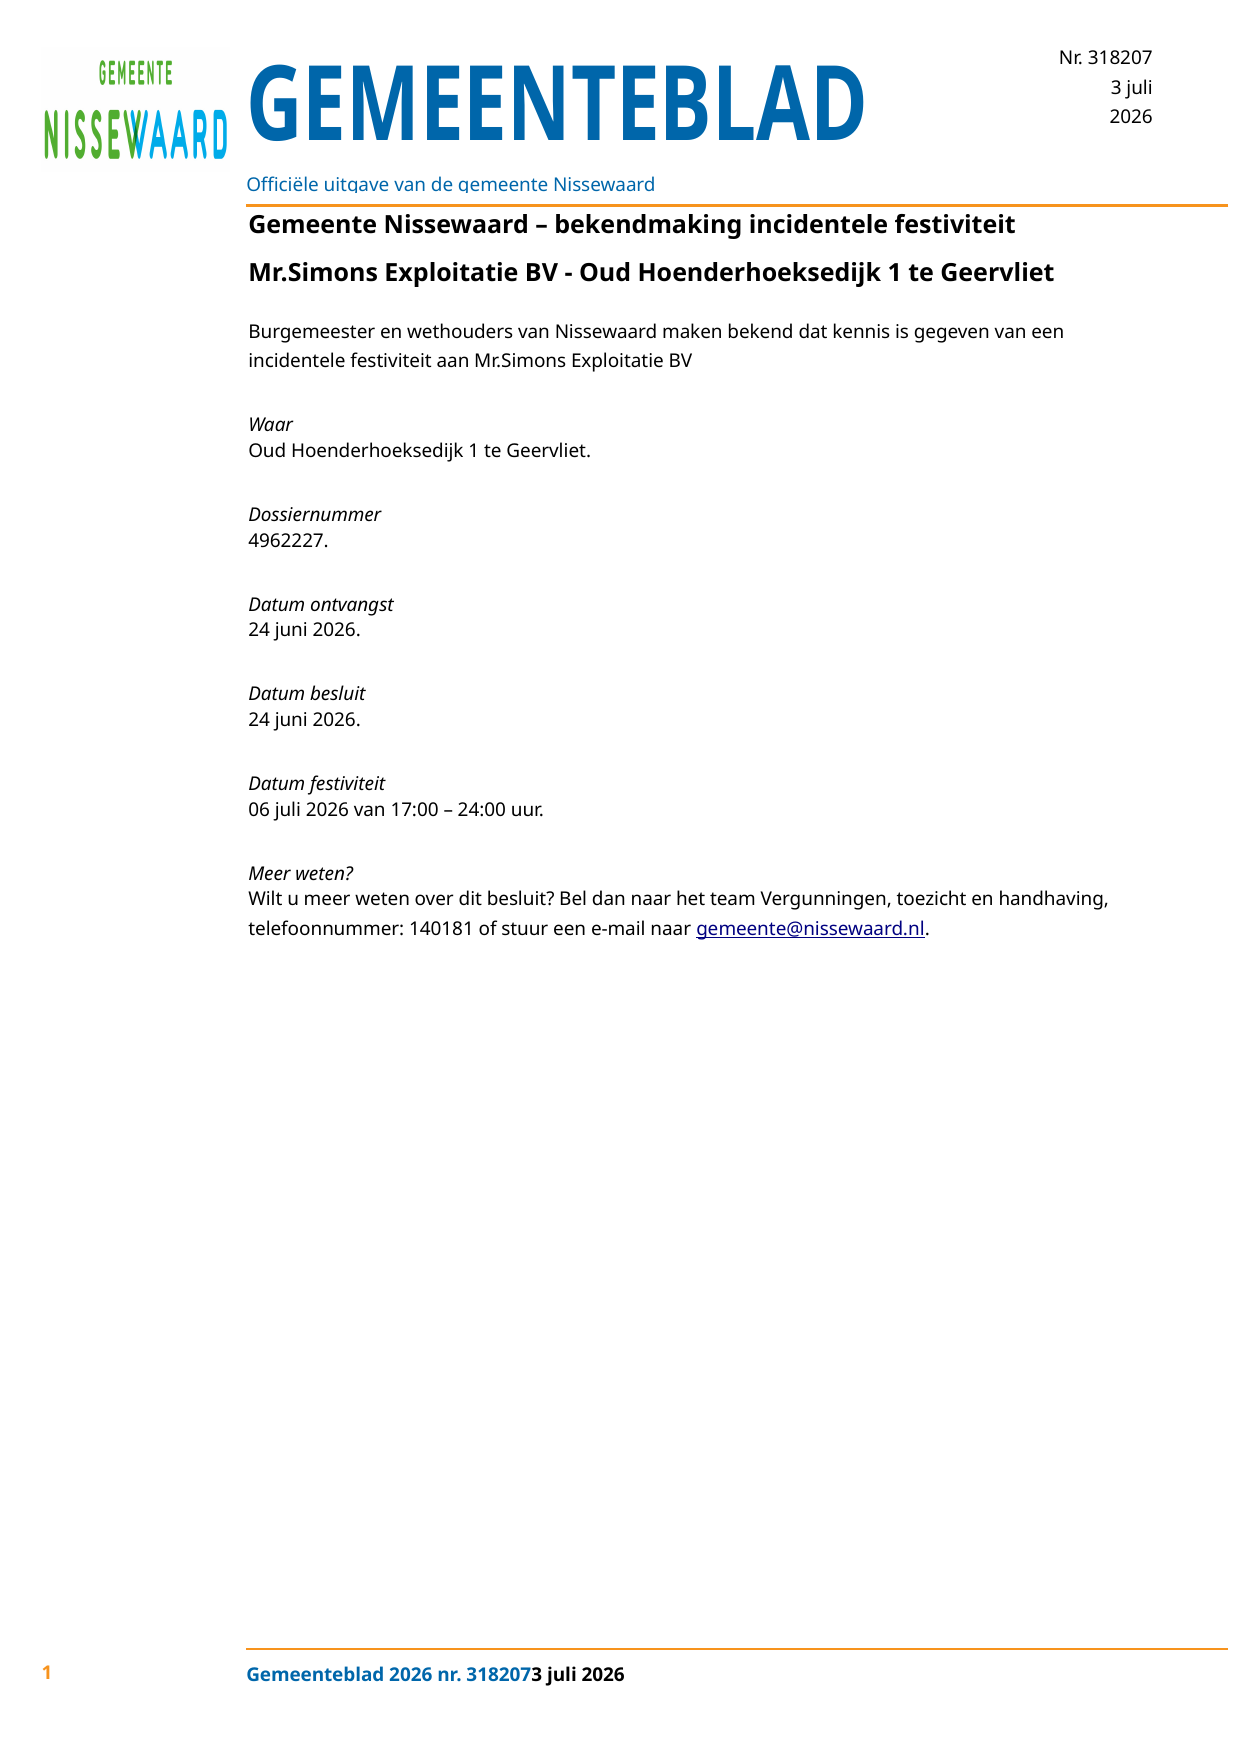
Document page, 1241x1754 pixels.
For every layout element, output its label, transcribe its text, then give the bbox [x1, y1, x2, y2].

text 24 juni 2026. [248, 706, 1152, 732]
text Oud Hoenderhoeksedijk 1 te Geervliet. [248, 437, 1152, 463]
text Datum ontvangst [248, 591, 1152, 617]
text 4962227. [248, 527, 1152, 553]
text Datum festiviteit [248, 770, 1152, 796]
text Dossiernummer [248, 501, 1152, 527]
text 24 juni 2026. [248, 617, 1152, 642]
text Waar [248, 411, 1152, 437]
picture [41, 47, 231, 172]
text Datum besluit [248, 681, 1152, 706]
text Gemeente Nissewaard – bekendmaking incidentele festiviteit Mr.Simons Exploitatie BV - Oud Hoenderhoeksedijk 1 te Geervliet [248, 207, 1152, 288]
text Wilt u meer weten over dit besluit? Bel dan naar het team Vergunningen, toezicht en handhaving, telefoonnummer: 140181 of stuur een e-mail naar gemeente@nissewaard.nl. [248, 886, 1152, 941]
text 06 juli 2026 van 17:00 – 24:00 uur. [248, 796, 1152, 822]
text Meer weten? [248, 860, 1152, 886]
text Burgemeester en wethouders van Nissewaard maken bekend dat kennis is gegeven van een incidentele festiviteit aan Mr.Simons Exploitatie BV [248, 318, 1152, 373]
